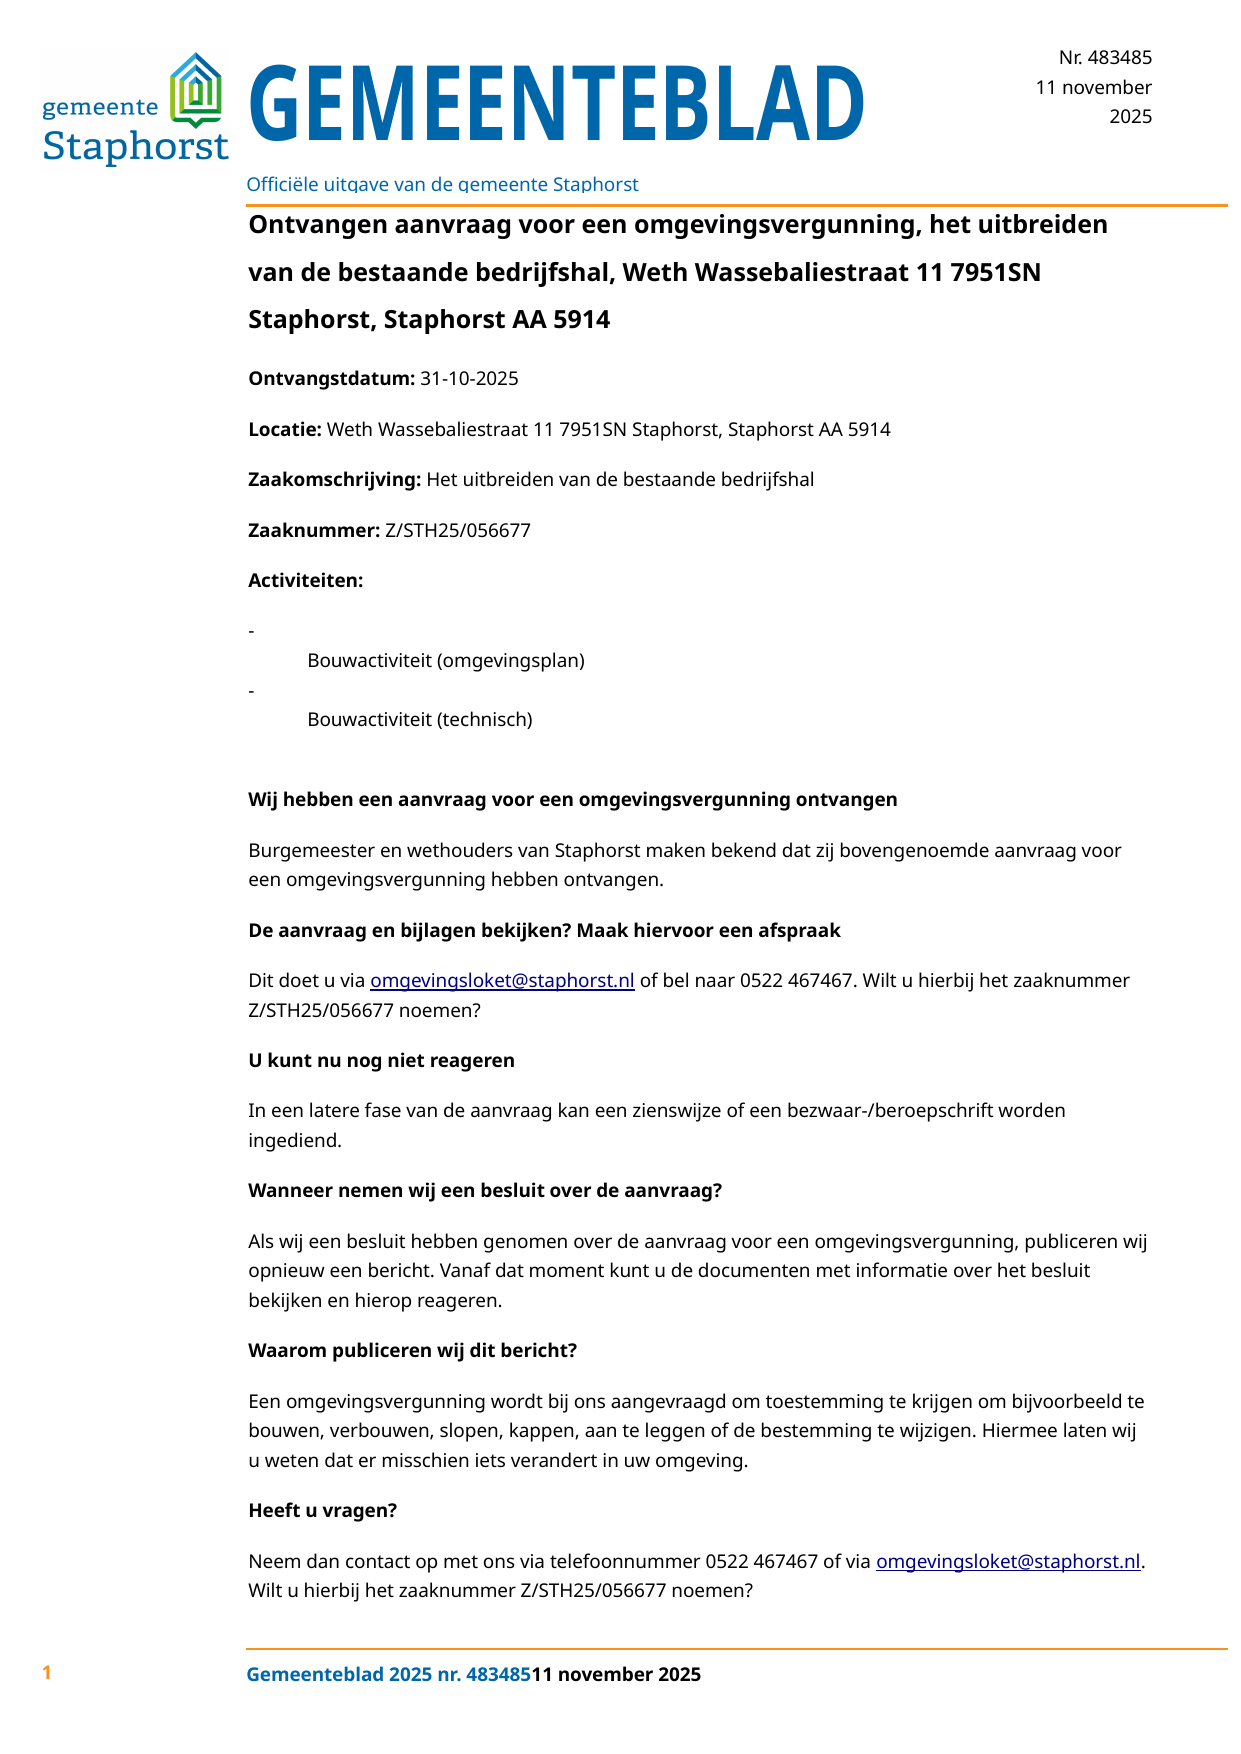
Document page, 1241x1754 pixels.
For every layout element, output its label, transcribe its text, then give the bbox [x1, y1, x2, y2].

text Zaakomschrijving: Het uitbreiden van de bestaande bedrijfshal [248, 466, 1152, 492]
text Waarom publiceren wij dit bericht? [248, 1338, 1152, 1363]
text Activiteiten: [248, 567, 1152, 593]
text Wij hebben een aanvraag voor een omgevingsvergunning ontvangen [248, 786, 1152, 812]
text Neem dan contact op met ons via telefoonnummer 0522 467467 of via omgevingsloket@staphorst.nl. Wilt u hierbij het zaaknummer Z/STH25/056677 noemen? [248, 1548, 1152, 1603]
text U kunt nu nog niet reageren [248, 1047, 1152, 1073]
text Heeft u vragen? [248, 1498, 1152, 1523]
list Bouwactiviteit (technisch) [248, 706, 1152, 732]
text De aanvraag en bijlagen bekijken? Maak hiervoor een afspraak [248, 917, 1152, 942]
list Bouwactiviteit (omgevingsplan) [248, 647, 1152, 673]
text Ontvangstdatum: 31-10-2025 [248, 366, 1152, 391]
text Wanneer nemen wij een besluit over de aanvraag? [248, 1178, 1152, 1203]
text In een latere fase van de aanvraag kan een zienswijze of een bezwaar-/beroepschrift worden ingediend. [248, 1098, 1152, 1153]
text Locatie: Weth Wassebaliestraat 11 7951SN Staphorst, Staphorst AA 5914 [248, 416, 1152, 442]
text Zaaknummer: Z/STH25/056677 [248, 517, 1152, 542]
picture [41, 47, 231, 172]
text Ontvangen aanvraag voor een omgevingsvergunning, het uitbreiden van de bestaande bedrijfshal, Weth Wassebaliestraat 11 7951SN Staphorst, Staphorst AA 5914 [248, 207, 1152, 336]
text Een omgevingsvergunning wordt bij ons aangevraagd om toestemming te krijgen om bijvoorbeeld te bouwen, verbouwen, slopen, kappen, aan te leggen of de bestemming te wijzigen. Hiermee laten wij u weten dat er misschien iets verandert in uw omgeving. [248, 1388, 1152, 1473]
text Dit doet u via omgevingsloket@staphorst.nl of bel naar 0522 467467. Wilt u hierbij het zaaknummer Z/STH25/056677 noemen? [248, 967, 1152, 1022]
text Als wij een besluit hebben genomen over de aanvraag voor een omgevingsvergunning, publiceren wij opnieuw een bericht. Vanaf dat moment kunt u de documenten met informatie over het besluit bekijken en hierop reageren. [248, 1228, 1152, 1313]
text Burgemeester en wethouders van Staphorst maken bekend dat zij bovengenoemde aanvraag voor een omgevingsvergunning hebben ontvangen. [248, 837, 1152, 892]
